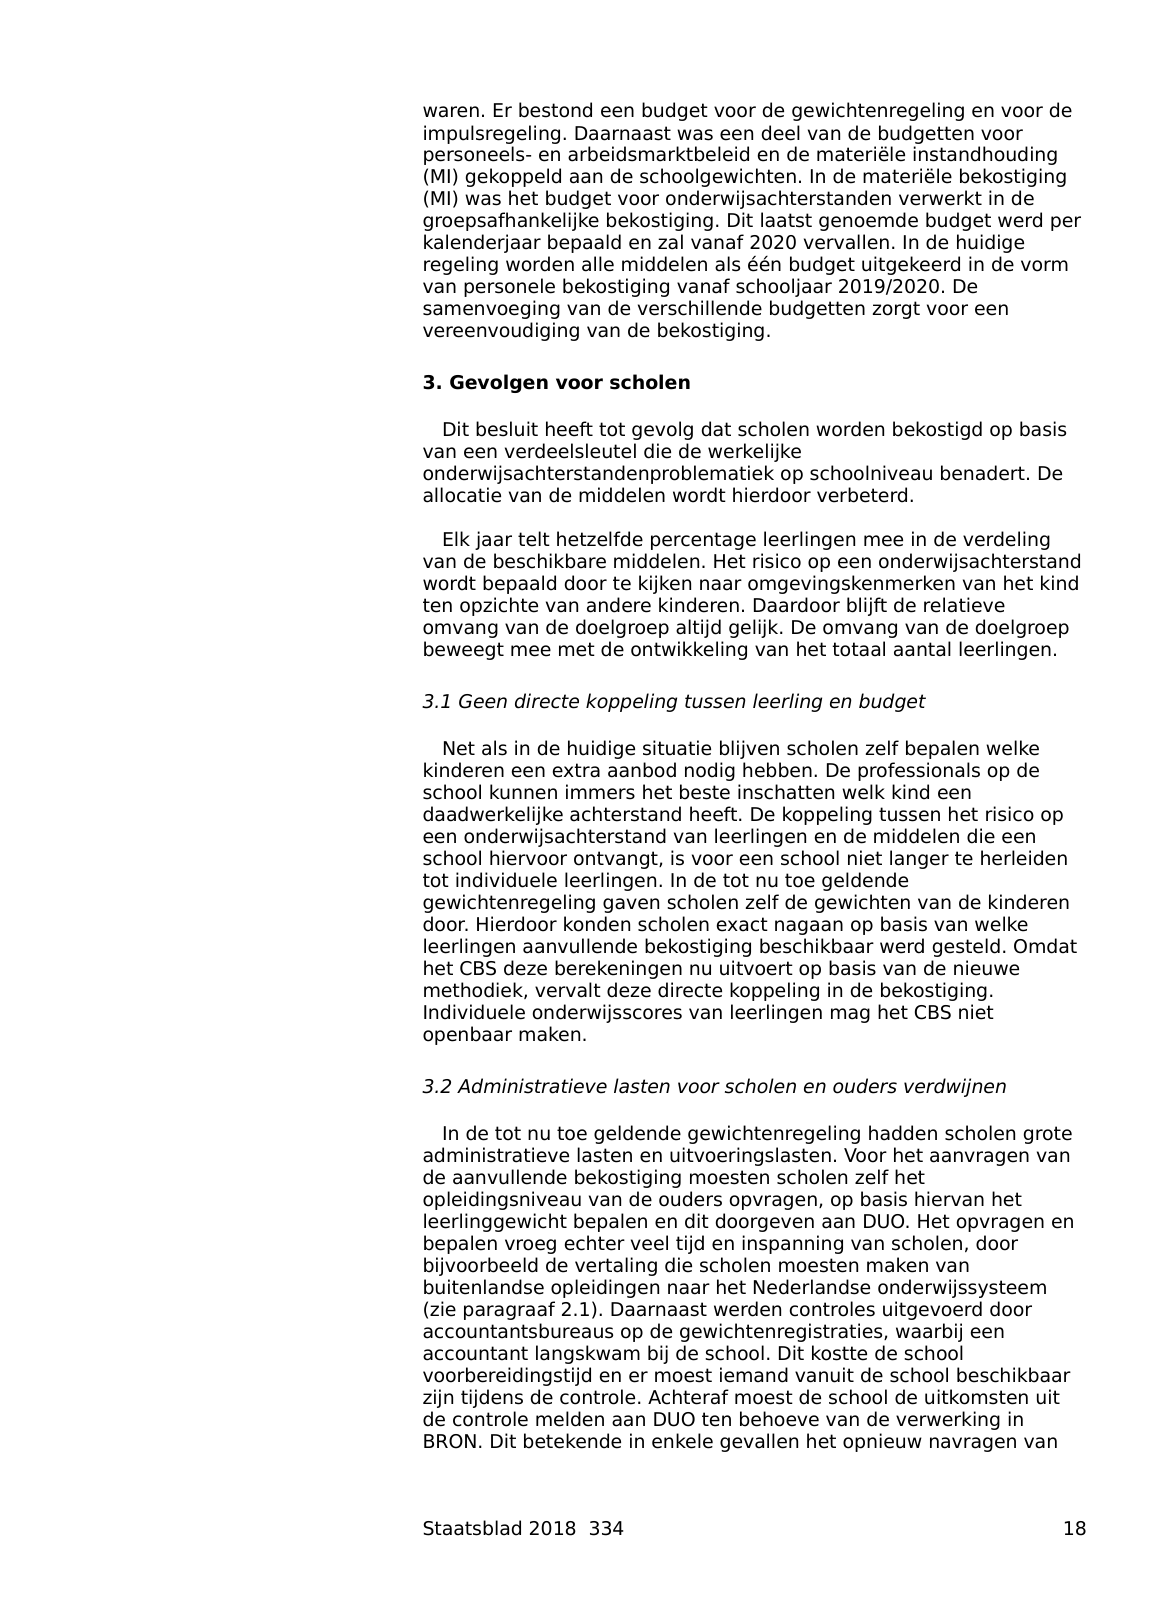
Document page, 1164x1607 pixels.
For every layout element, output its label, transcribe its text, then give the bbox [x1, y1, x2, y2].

text In de tot nu toe geldende gewichtenregeling hadden scholen grote administratieve lasten en uitvoeringslasten. Voor het aanvragen van de aanvullende bekostiging moesten scholen zelf het opleidingsniveau van de ouders opvragen, op basis hiervan het leerlinggewicht bepalen en dit doorgeven aan DUO. Het opvragen en bepalen vroeg echter veel tijd en inspanning van scholen, door bijvoorbeeld de vertaling die scholen moesten maken van buitenlandse opleidingen naar het Nederlandse onderwijssysteem (zie paragraaf 2.1). Daarnaast werden controles uitgevoerd door accountantsbureaus op de gewichtenregistraties, waarbij een accountant langskwam bij de school. Dit kostte de school voorbereidingstijd en er moest iemand vanuit de school beschikbaar zijn tijdens de controle. Achteraf moest de school de uitkomsten uit de controle melden aan DUO ten behoeve van de verwerking in BRON. Dit betekende in enkele gevallen het opnieuw navragen van [422, 1123, 1087, 1452]
text waren. Er bestond een budget voor de gewichtenregeling en voor de impulsregeling. Daarnaast was een deel van de budgetten voor personeels- en arbeidsmarktbeleid en de materiële instandhouding (MI) gekoppeld aan de schoolgewichten. In de materiële bekostiging (MI) was het budget voor onderwijsachterstanden verwerkt in de groepsafhankelijke bekostiging. Dit laatst genoemde budget werd per kalenderjaar bepaald en zal vanaf 2020 vervallen. In de huidige regeling worden alle middelen als één budget uitgekeerd in de vorm van personele bekostiging vanaf schooljaar 2019/2020. De samenvoeging van de verschillende budgetten zorgt voor een vereenvoudiging van de bekostiging. [422, 100, 1087, 342]
subtitle 3. Gevolgen voor scholen [422, 372, 1087, 394]
text Elk jaar telt hetzelfde percentage leerlingen mee in de verdeling van de beschikbare middelen. Het risico op een onderwijsachterstand wordt bepaald door te kijken naar omgevingskenmerken van het kind ten opzichte van andere kinderen. Daardoor blijft de relatieve omvang van de doelgroep altijd gelijk. De omvang van de doelgroep beweegt mee met de ontwikkeling van het totaal aantal leerlingen. [422, 529, 1087, 661]
subtitle 3.1 Geen directe koppeling tussen leerling en budget [422, 691, 1087, 713]
subtitle 3.2 Administratieve lasten voor scholen en ouders verdwijnen [422, 1076, 1087, 1098]
text Net als in de huidige situatie blijven scholen zelf bepalen welke kinderen een extra aanbod nodig hebben. De professionals op de school kunnen immers het beste inschatten welk kind een daadwerkelijke achterstand heeft. De koppeling tussen het risico op een onderwijsachterstand van leerlingen en de middelen die een school hiervoor ontvangt, is voor een school niet langer te herleiden tot individuele leerlingen. In de tot nu toe geldende gewichtenregeling gaven scholen zelf de gewichten van de kinderen door. Hierdoor konden scholen exact nagaan op basis van welke leerlingen aanvullende bekostiging beschikbaar werd gesteld. Omdat het CBS deze berekeningen nu uitvoert op basis van de nieuwe methodiek, vervalt deze directe koppeling in de bekostiging. Individuele onderwijsscores van leerlingen mag het CBS niet openbaar maken. [422, 738, 1087, 1046]
text Dit besluit heeft tot gevolg dat scholen worden bekostigd op basis van een verdeelsleutel die de werkelijke onderwijsachterstandenproblematiek op schoolniveau benadert. De allocatie van de middelen wordt hierdoor verbeterd. [422, 419, 1087, 507]
